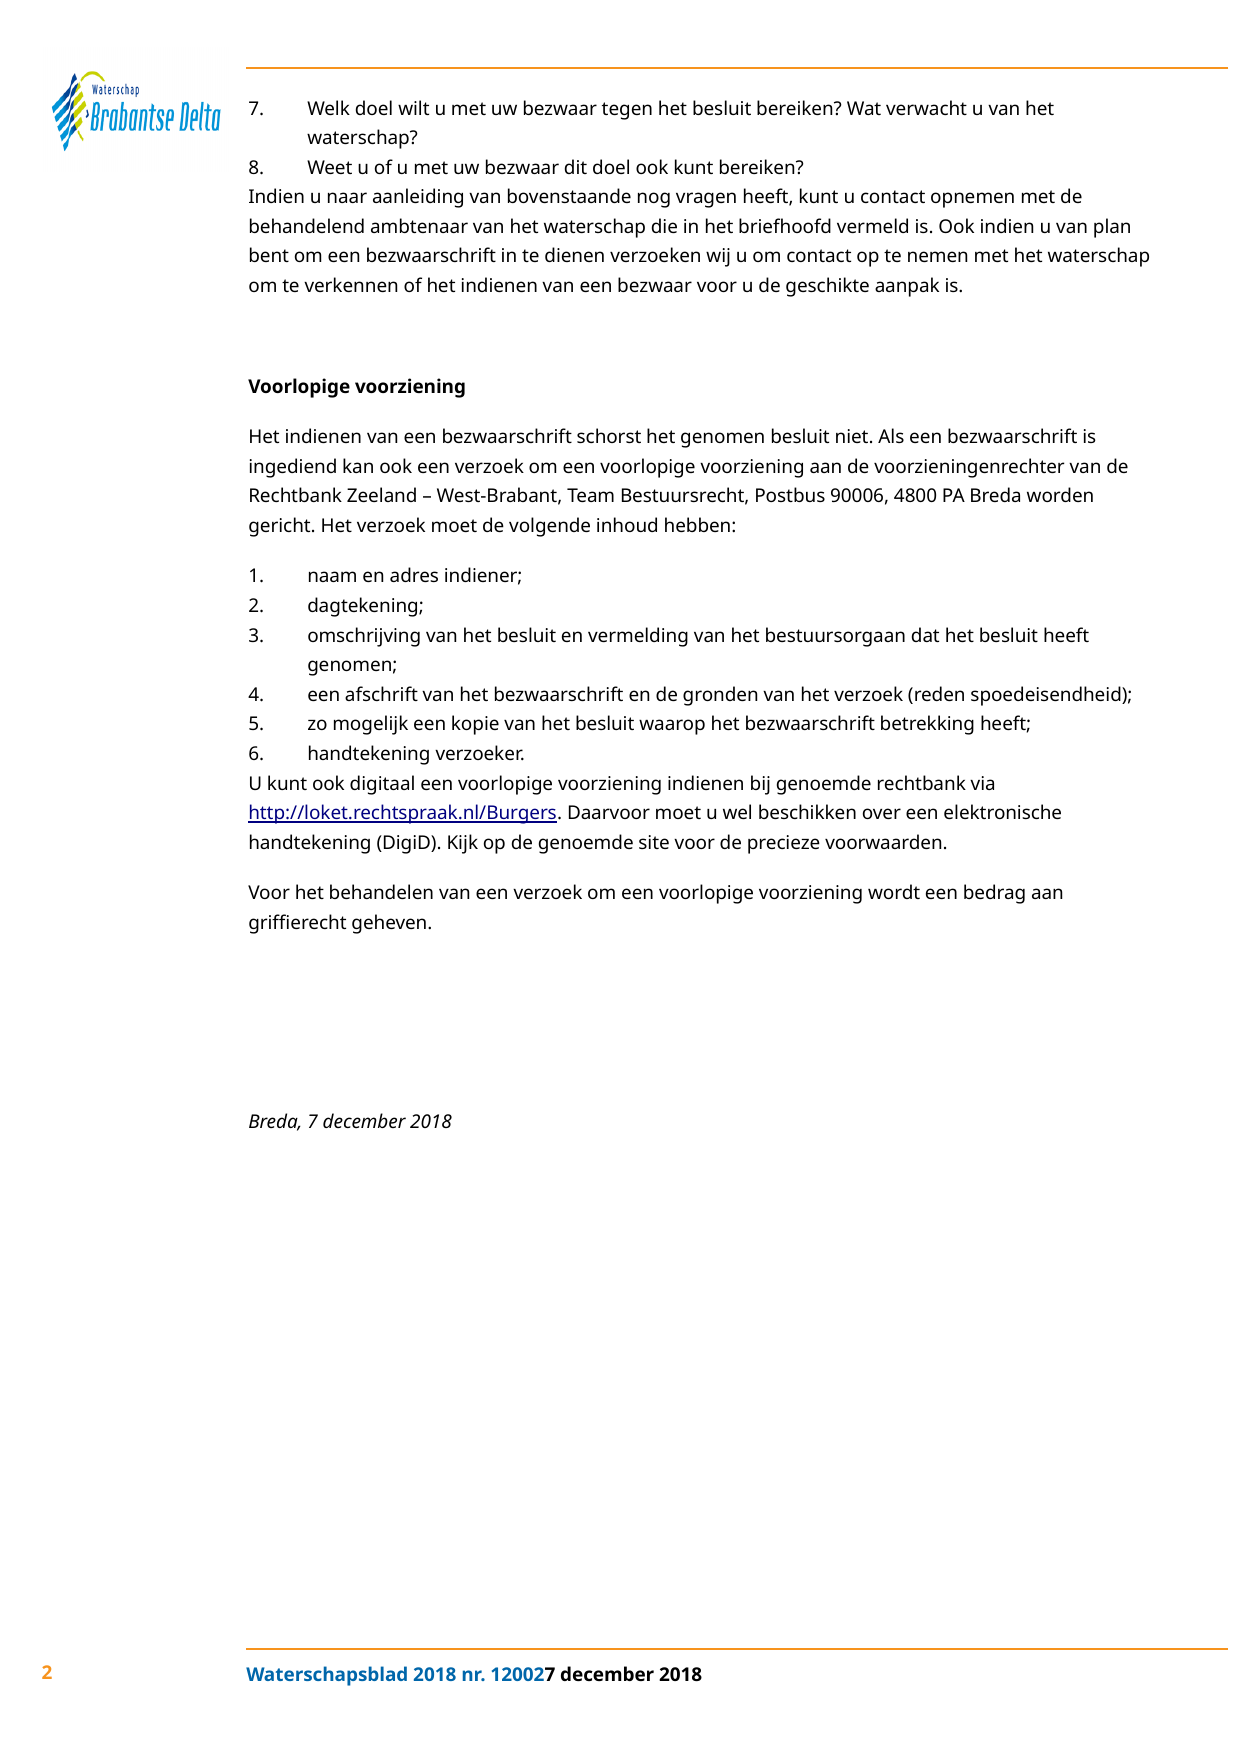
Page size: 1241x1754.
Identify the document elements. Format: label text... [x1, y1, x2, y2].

picture [41, 47, 231, 172]
text Breda, 7 december 2018 [248, 1108, 1152, 1134]
list omschrijving van het besluit en vermelding van het bestuursorgaan dat het besluit heeft genomen; [248, 622, 1152, 677]
text Het indienen van een bezwaarschrift schorst het genomen besluit niet. Als een bezwaarschrift is ingediend kan ook een verzoek om een voorlopige voorziening aan de voorzieningenrechter van de Rechtbank Zeeland – West-Brabant, Team Bestuursrecht, Postbus 90006, 4800 PA Breda worden gericht. Het verzoek moet de volgende inhoud hebben: [248, 423, 1152, 538]
list Welk doel wilt u met uw bezwaar tegen het besluit bereiken? Wat verwacht u van het waterschap? [248, 95, 1152, 150]
list een afschrift van het bezwaarschrift en de gronden van het verzoek (reden spoedeisendheid); [248, 681, 1152, 707]
text Voorlopige voorziening [248, 373, 1152, 399]
list handtekening verzoeker. [248, 740, 1152, 766]
list naam en adres indiener; [248, 563, 1152, 588]
text Indien u naar aanleiding van bovenstaande nog vragen heeft, kunt u contact opnemen met de behandelend ambtenaar van het waterschap die in het briefhoofd vermeld is. Ook indien u van plan bent om een bezwaarschrift in te dienen verzoeken wij u om contact op te nemen met het waterschap om te verkennen of het indienen van een bezwaar voor u de geschikte aanpak is. [248, 183, 1152, 298]
list zo mogelijk een kopie van het besluit waarop het bezwaarschrift betrekking heeft; [248, 711, 1152, 736]
text U kunt ook digitaal een voorlopige voorziening indienen bij genoemde rechtbank via http://loket.rechtspraak.nl/Burgers. Daarvoor moet u wel beschikken over een elektronische handtekening (DigiD). Kijk op de genoemde site voor de precieze voorwaarden. [248, 770, 1152, 855]
list dagtekening; [248, 592, 1152, 618]
text Voor het behandelen van een verzoek om een voorlopige voorziening wordt een bedrag aan griffierecht geheven. [248, 879, 1152, 935]
list Weet u of u met uw bezwaar dit doel ook kunt bereiken? [248, 154, 1152, 180]
